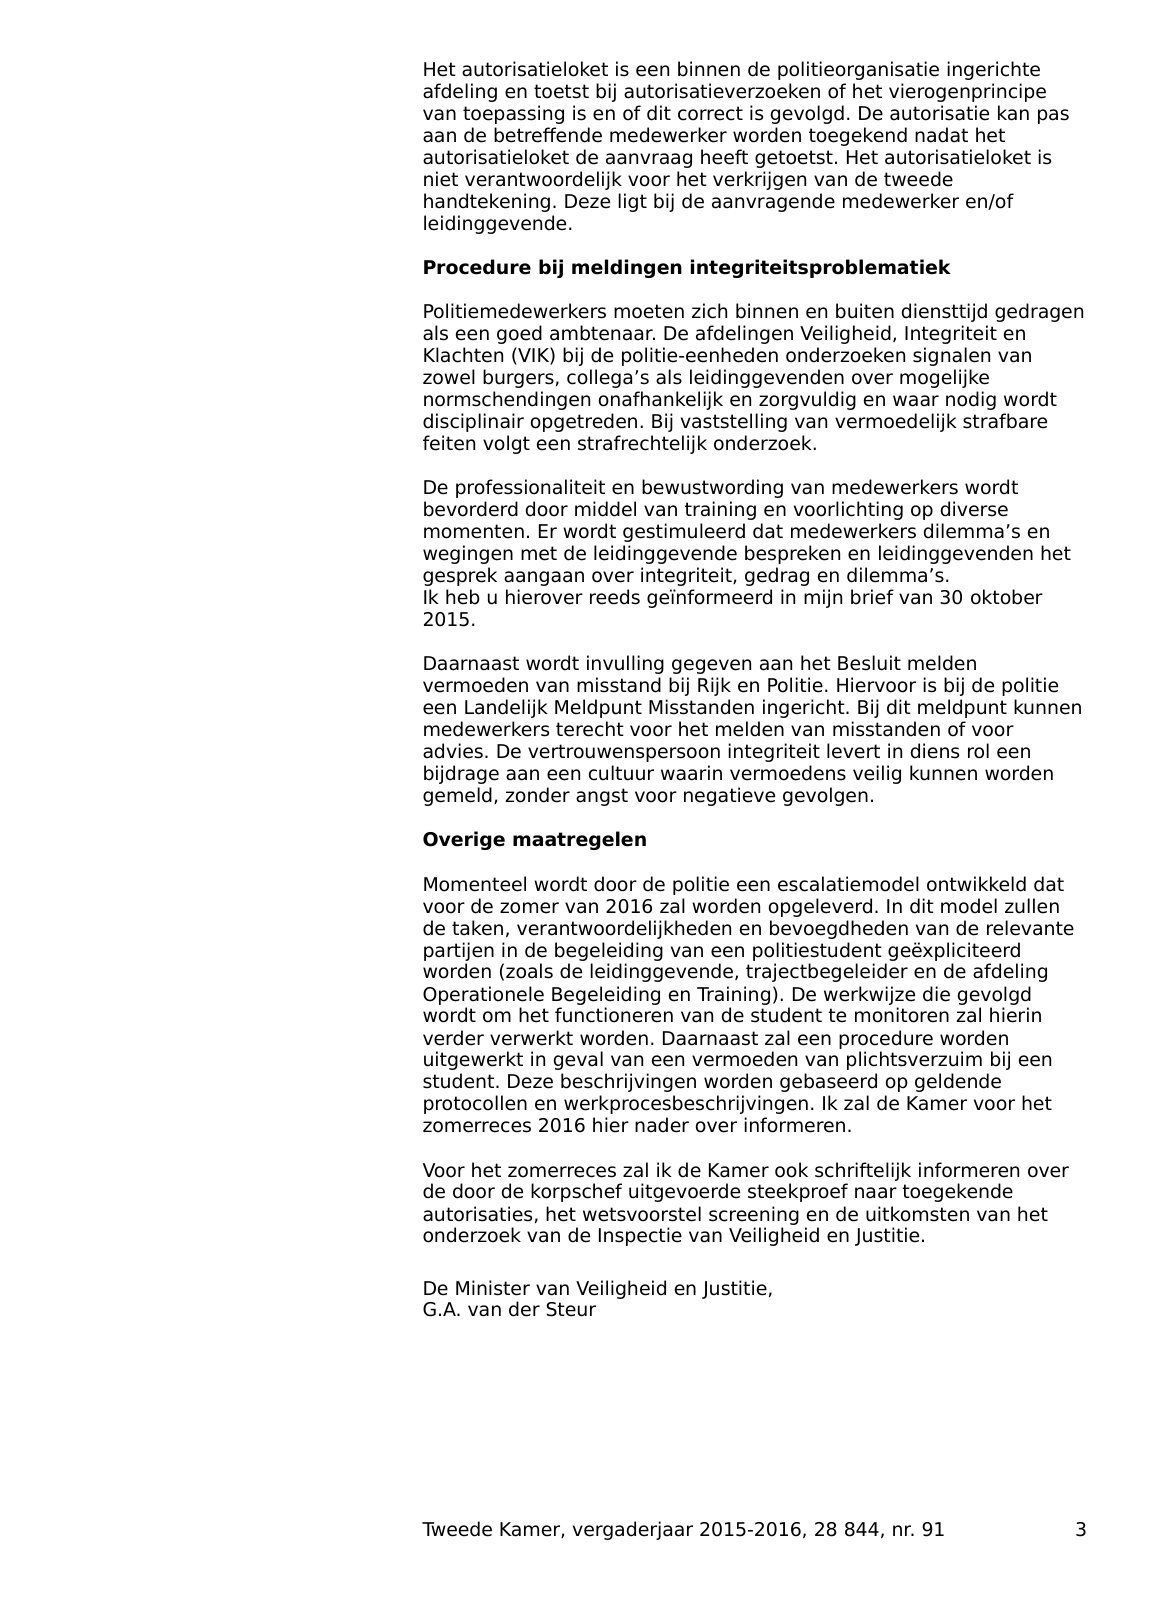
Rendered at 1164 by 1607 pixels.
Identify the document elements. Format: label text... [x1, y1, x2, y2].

text Voor het zomerreces zal ik de Kamer ook schriftelijk informeren over de door de korpschef uitgevoerde steekproef naar toegekende autorisaties, het wetsvoorstel screening en de uitkomsten van het onderzoek van de Inspectie van Veiligheid en Justitie. [422, 1159, 1087, 1247]
text De professionaliteit en bewustwording van medewerkers wordt bevorderd door middel van training en voorlichting op diverse momenten. Er wordt gestimuleerd dat medewerkers dilemma’s en wegingen met de leidinggevende bespreken en leidinggevenden het gesprek aangaan over integriteit, gedrag en dilemma’s. [422, 477, 1087, 587]
subtitle Procedure bij meldingen integriteitsproblematiek [422, 257, 1087, 279]
text Ik heb u hierover reeds geïnformeerd in mijn brief van 30 oktober 2015. [422, 587, 1087, 631]
text Daarnaast wordt invulling gegeven aan het Besluit melden vermoeden van misstand bij Rijk en Politie. Hiervoor is bij de politie een Landelijk Meldpunt Misstanden ingericht. Bij dit meldpunt kunnen medewerkers terecht voor het melden van misstanden of voor advies. De vertrouwenspersoon integriteit levert in diens rol een bijdrage aan een cultuur waarin vermoedens veilig kunnen worden gemeld, zonder angst voor negatieve gevolgen. [422, 653, 1087, 807]
text Het autorisatieloket is een binnen de politieorganisatie ingerichte afdeling en toetst bij autorisatieverzoeken of het vierogenprincipe van toepassing is en of dit correct is gevolgd. De autorisatie kan pas aan de betreffende medewerker worden toegekend nadat het autorisatieloket de aanvraag heeft getoetst. Het autorisatieloket is niet verantwoordelijk voor het verkrijgen van de tweede handtekening. Deze ligt bij de aanvragende medewerker en/of leidinggevende. [422, 59, 1087, 235]
text Momenteel wordt door de politie een escalatiemodel ontwikkeld dat voor de zomer van 2016 zal worden opgeleverd. In dit model zullen de taken, verantwoordelijkheden en bevoegdheden van de relevante partijen in de begeleiding van een politiestudent geëxpliciteerd worden (zoals de leidinggevende, trajectbegeleider en de afdeling Operationele Begeleiding en Training). De werkwijze die gevolgd wordt om het functioneren van de student te monitoren zal hierin verder verwerkt worden. Daarnaast zal een procedure worden uitgewerkt in geval van een vermoeden van plichtsverzuim bij een student. Deze beschrijvingen worden gebaseerd op geldende protocollen en werkprocesbeschrijvingen. Ik zal de Kamer voor het zomerreces 2016 hier nader over informeren. [422, 873, 1087, 1137]
text De Minister van Veiligheid en Justitie, G.A. van der Steur [422, 1277, 1087, 1321]
text Politiemedewerkers moeten zich binnen en buiten diensttijd gedragen als een goed ambtenaar. De afdelingen Veiligheid, Integriteit en Klachten (VIK) bij de politie-eenheden onderzoeken signalen van zowel burgers, collega’s als leidinggevenden over mogelijke normschendingen onafhankelijk en zorgvuldig en waar nodig wordt disciplinair opgetreden. Bij vaststelling van vermoedelijk strafbare feiten volgt een strafrechtelijk onderzoek. [422, 301, 1087, 455]
subtitle Overige maatregelen [422, 829, 1087, 851]
